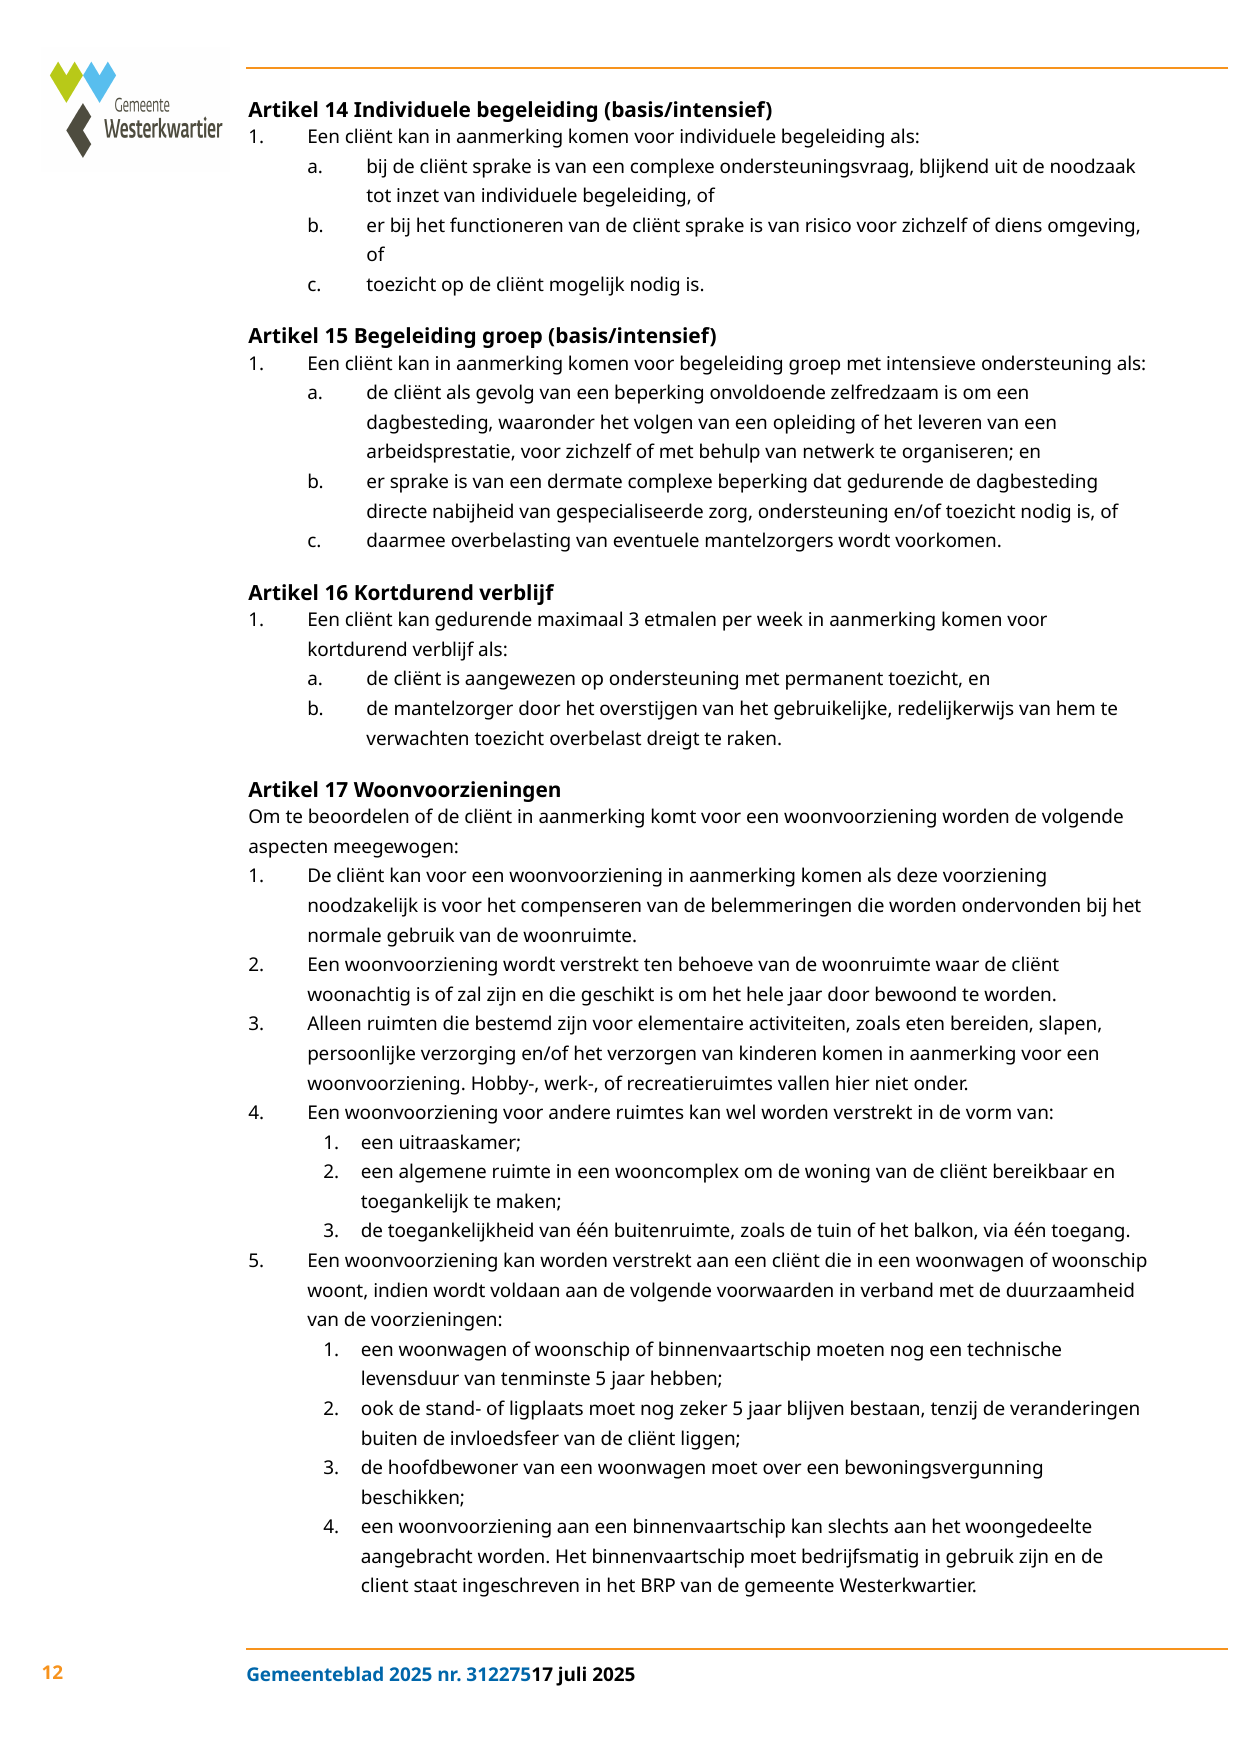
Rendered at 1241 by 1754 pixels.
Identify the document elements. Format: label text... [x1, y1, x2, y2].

text Artikel 16 Kortdurend verblijf [248, 578, 1152, 606]
list Een woonvoorziening wordt verstrekt ten behoeve van de woonruimte waar de cliënt woonachtig is of zal zijn en die geschikt is om het hele jaar door bewoond te worden. [248, 951, 1152, 1007]
list toezicht op de cliënt mogelijk nodig is. [307, 271, 1152, 297]
list Een woonvoorziening voor andere ruimtes kan wel worden verstrekt in de vorm van: [248, 1099, 1152, 1125]
text Artikel 17 Woonvoorzieningen [248, 775, 1152, 803]
list Een woonvoorziening kan worden verstrekt aan een cliënt die in een woonwagen of woonschip woont, indien wordt voldaan aan de volgende voorwaarden in verband met de duurzaamheid van de voorzieningen: [248, 1247, 1152, 1332]
text Om te beoordelen of de cliënt in aanmerking komt voor een woonvoorziening worden de volgende aspecten meegewogen: [248, 803, 1152, 859]
list bij de cliënt sprake is van een complexe ondersteuningsvraag, blijkend uit de noodzaak tot inzet van individuele begeleiding, of [307, 153, 1152, 208]
list de toegankelijkheid van één buitenruimte, zoals de tuin of het balkon, via één toegang. [323, 1218, 1152, 1243]
picture [41, 47, 231, 172]
list Een cliënt kan gedurende maximaal 3 etmalen per week in aanmerking komen voor kortdurend verblijf als: [248, 606, 1152, 662]
text Artikel 15 Begeleiding groep (basis/intensief) [248, 322, 1152, 350]
text Artikel 14 Individuele begeleiding (basis/intensief) [248, 95, 1152, 123]
list de cliënt als gevolg van een beperking onvoldoende zelfredzaam is om een dagbesteding, waaronder het volgen van een opleiding of het leveren van een arbeidsprestatie, voor zichzelf of met behulp van netwerk te organiseren; en [307, 379, 1152, 464]
list De cliënt kan voor een woonvoorziening in aanmerking komen als deze voorziening noodzakelijk is voor het compenseren van de belemmeringen die worden ondervonden bij het normale gebruik van de woonruimte. [248, 863, 1152, 948]
list er bij het functioneren van de cliënt sprake is van risico voor zichzelf of diens omgeving, of [307, 212, 1152, 267]
list Een cliënt kan in aanmerking komen voor individuele begeleiding als: [248, 123, 1152, 149]
list Alleen ruimten die bestemd zijn voor elementaire activiteiten, zoals eten bereiden, slapen, persoonlijke verzorging en/of het verzorgen van kinderen komen in aanmerking voor een woonvoorziening. Hobby-, werk-, of recreatieruimtes vallen hier niet onder. [248, 1011, 1152, 1096]
list de hoofdbewoner van een woonwagen moet over een bewoningsvergunning beschikken; [323, 1454, 1152, 1510]
list een woonvoorziening aan een binnenvaartschip kan slechts aan het woongedeelte aangebracht worden. Het binnenvaartschip moet bedrijfsmatig in gebruik zijn en de client staat ingeschreven in het BRP van de gemeente Westerkwartier. [323, 1513, 1152, 1598]
list er sprake is van een dermate complexe beperking dat gedurende de dagbesteding directe nabijheid van gespecialiseerde zorg, ondersteuning en/of toezicht nodig is, of [307, 468, 1152, 524]
list ook de stand- of ligplaats moet nog zeker 5 jaar blijven bestaan, tenzij de veranderingen buiten de invloedsfeer van de cliënt liggen; [323, 1395, 1152, 1451]
list een algemene ruimte in een wooncomplex om de woning van de cliënt bereikbaar en toegankelijk te maken; [323, 1158, 1152, 1214]
list de cliënt is aangewezen op ondersteuning met permanent toezicht, en [307, 666, 1152, 691]
list een uitraaskamer; [323, 1129, 1152, 1155]
list daarmee overbelasting van eventuele mantelzorgers wordt voorkomen. [307, 527, 1152, 553]
list een woonwagen of woonschip of binnenvaartschip moeten nog een technische levensduur van tenminste 5 jaar hebben; [323, 1336, 1152, 1391]
list de mantelzorger door het overstijgen van het gebruikelijke, redelijkerwijs van hem te verwachten toezicht overbelast dreigt te raken. [307, 695, 1152, 750]
list Een cliënt kan in aanmerking komen voor begeleiding groep met intensieve ondersteuning als: [248, 350, 1152, 376]
